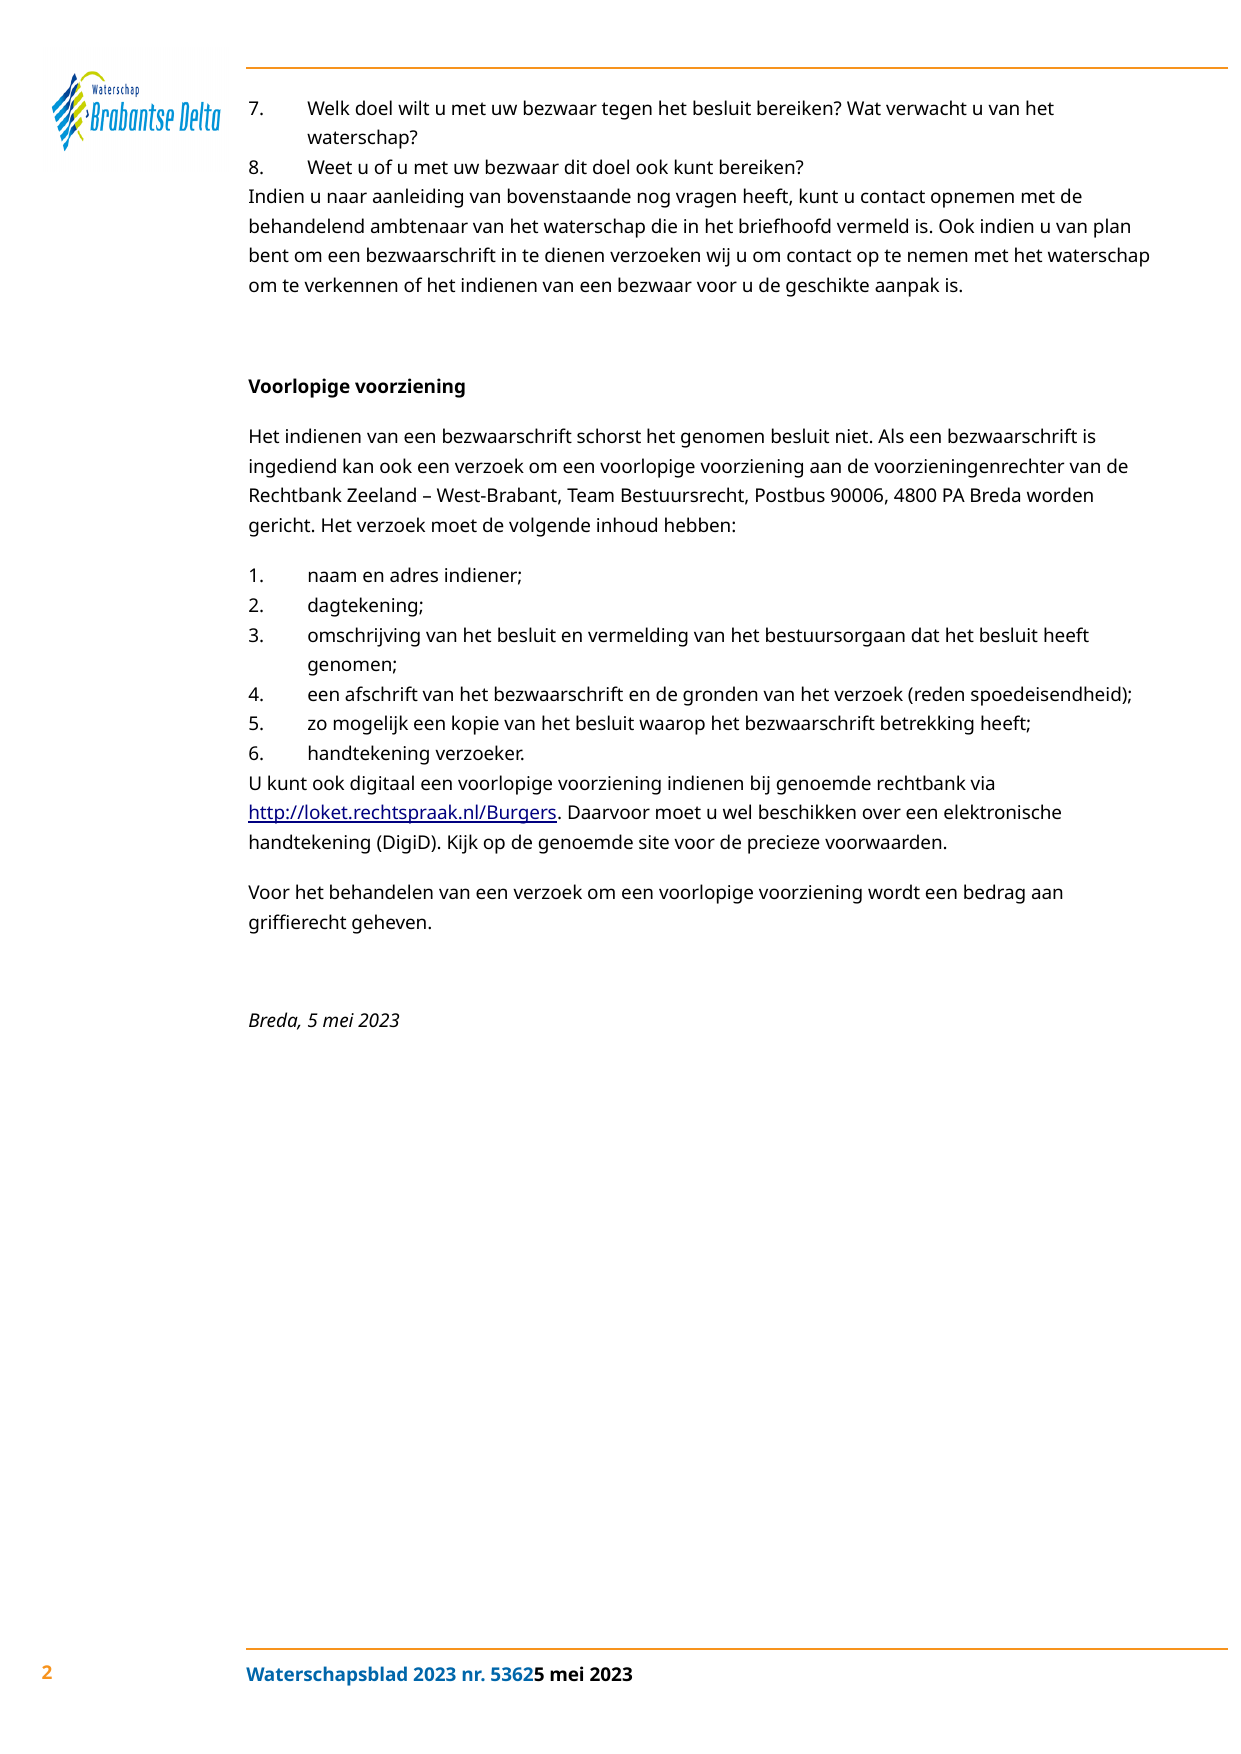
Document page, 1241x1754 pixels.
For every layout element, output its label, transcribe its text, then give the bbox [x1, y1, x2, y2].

picture [41, 47, 231, 172]
list een afschrift van het bezwaarschrift en de gronden van het verzoek (reden spoedeisendheid); [248, 681, 1152, 707]
list dagtekening; [248, 592, 1152, 618]
text Breda, 5 mei 2023 [248, 1007, 1152, 1033]
text Het indienen van een bezwaarschrift schorst het genomen besluit niet. Als een bezwaarschrift is ingediend kan ook een verzoek om een voorlopige voorziening aan de voorzieningenrechter van de Rechtbank Zeeland – West-Brabant, Team Bestuursrecht, Postbus 90006, 4800 PA Breda worden gericht. Het verzoek moet de volgende inhoud hebben: [248, 423, 1152, 538]
list omschrijving van het besluit en vermelding van het bestuursorgaan dat het besluit heeft genomen; [248, 622, 1152, 677]
text Voor het behandelen van een verzoek om een voorlopige voorziening wordt een bedrag aan griffierecht geheven. [248, 879, 1152, 935]
list naam en adres indiener; [248, 563, 1152, 588]
list zo mogelijk een kopie van het besluit waarop het bezwaarschrift betrekking heeft; [248, 711, 1152, 736]
list handtekening verzoeker. [248, 740, 1152, 766]
text Indien u naar aanleiding van bovenstaande nog vragen heeft, kunt u contact opnemen met de behandelend ambtenaar van het waterschap die in het briefhoofd vermeld is. Ook indien u van plan bent om een bezwaarschrift in te dienen verzoeken wij u om contact op te nemen met het waterschap om te verkennen of het indienen van een bezwaar voor u de geschikte aanpak is. [248, 183, 1152, 298]
list Welk doel wilt u met uw bezwaar tegen het besluit bereiken? Wat verwacht u van het waterschap? [248, 95, 1152, 150]
text U kunt ook digitaal een voorlopige voorziening indienen bij genoemde rechtbank via http://loket.rechtspraak.nl/Burgers. Daarvoor moet u wel beschikken over een elektronische handtekening (DigiD). Kijk op de genoemde site voor de precieze voorwaarden. [248, 770, 1152, 855]
list Weet u of u met uw bezwaar dit doel ook kunt bereiken? [248, 154, 1152, 180]
text Voorlopige voorziening [248, 373, 1152, 399]
